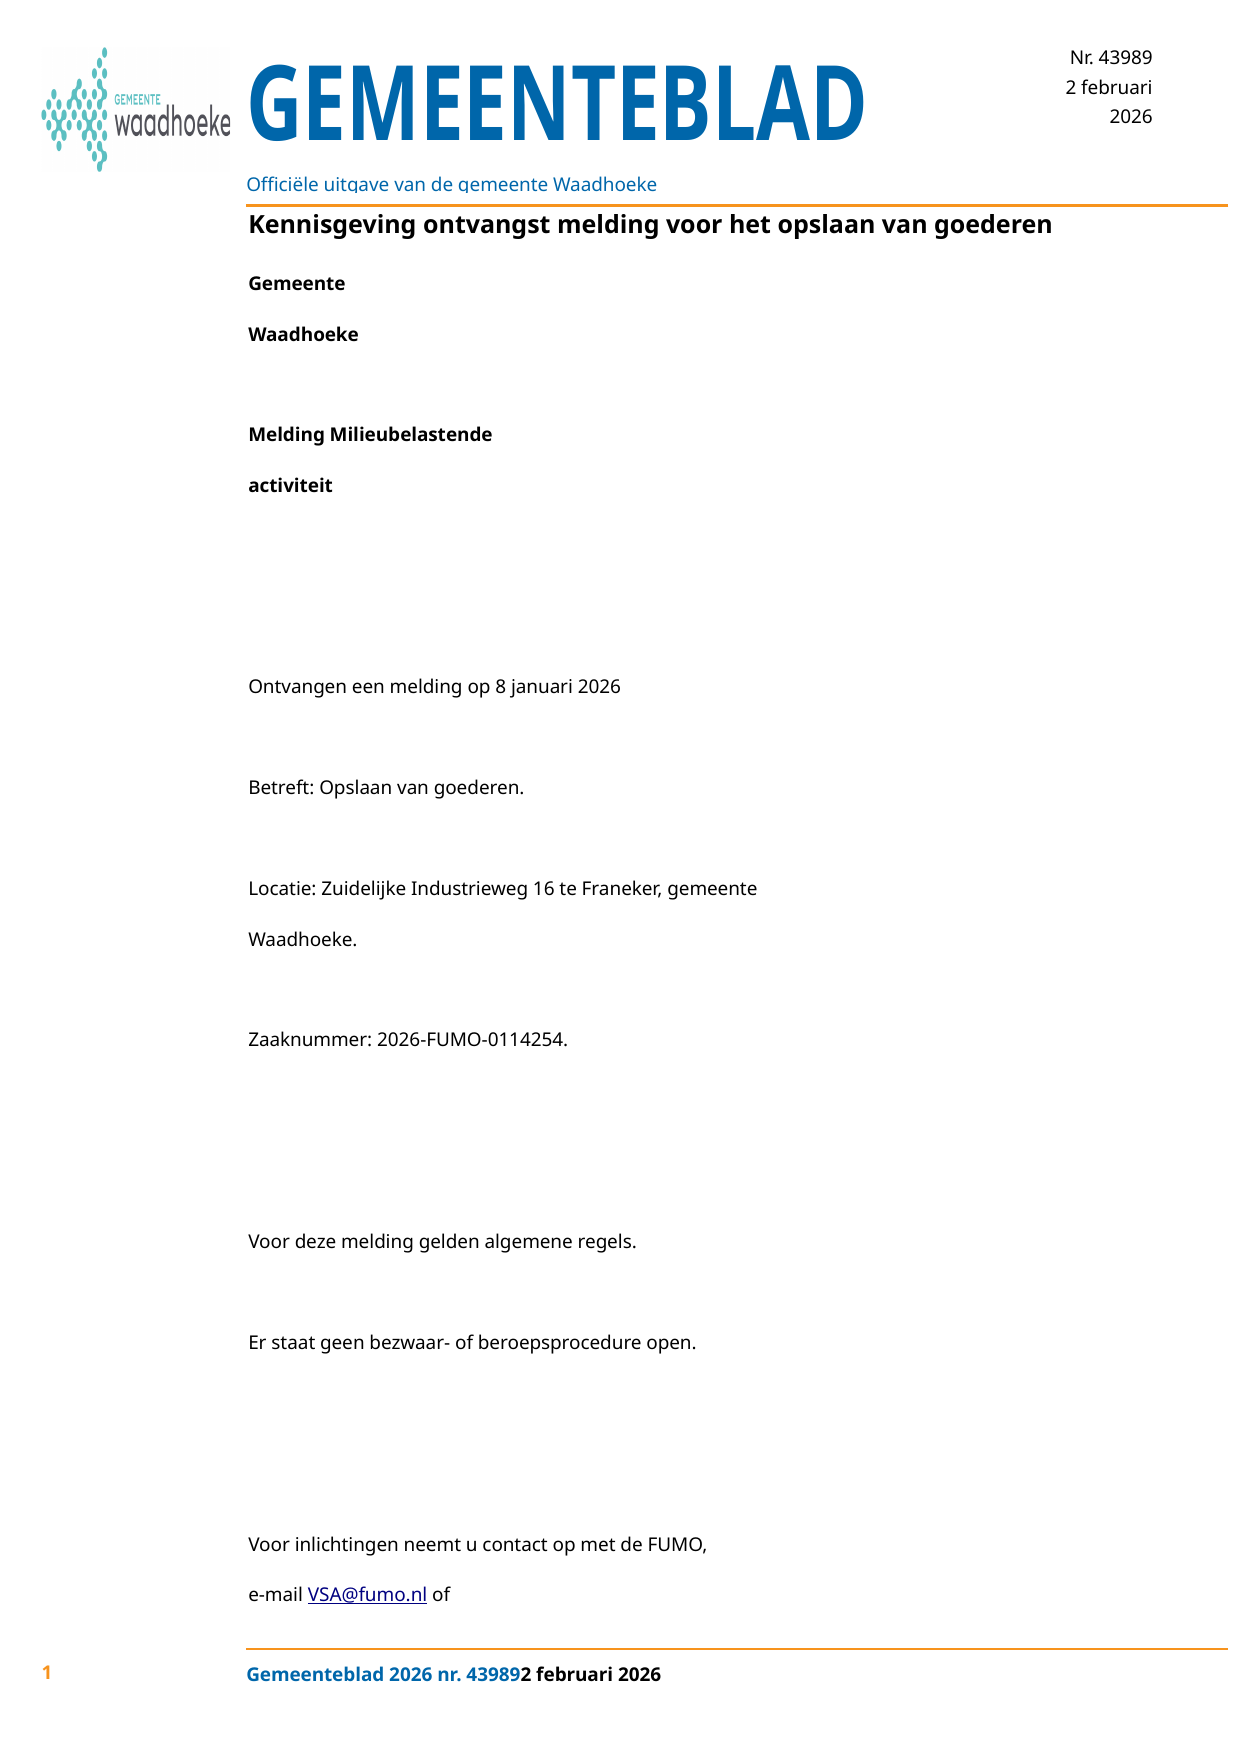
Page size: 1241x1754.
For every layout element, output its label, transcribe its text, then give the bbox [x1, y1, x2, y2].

text Er staat geen bezwaar- of beroepsprocedure open. [248, 1329, 1152, 1355]
text Kennisgeving ontvangst melding voor het opslaan van goederen [248, 207, 1152, 241]
text Ontvangen een melding op 8 januari 2026 [248, 674, 1152, 699]
text Voor deze melding gelden algemene regels. [248, 1228, 1152, 1254]
text Waadhoeke [248, 321, 1152, 346]
text Locatie: Zuidelijke Industrieweg 16 te Franeker, gemeente [248, 875, 1152, 901]
text Melding Milieubelastende [248, 422, 1152, 447]
picture [41, 47, 231, 172]
text Gemeente [248, 270, 1152, 296]
text activiteit [248, 472, 1152, 498]
text Waadhoeke. [248, 926, 1152, 951]
text Zaaknummer: 2026-FUMO-0114254. [248, 1027, 1152, 1052]
text Voor inlichtingen neemt u contact op met de FUMO, [248, 1531, 1152, 1556]
text Betreft: Opslaan van goederen. [248, 774, 1152, 800]
text e-mail VSA@fumo.nl of [248, 1581, 1152, 1607]
